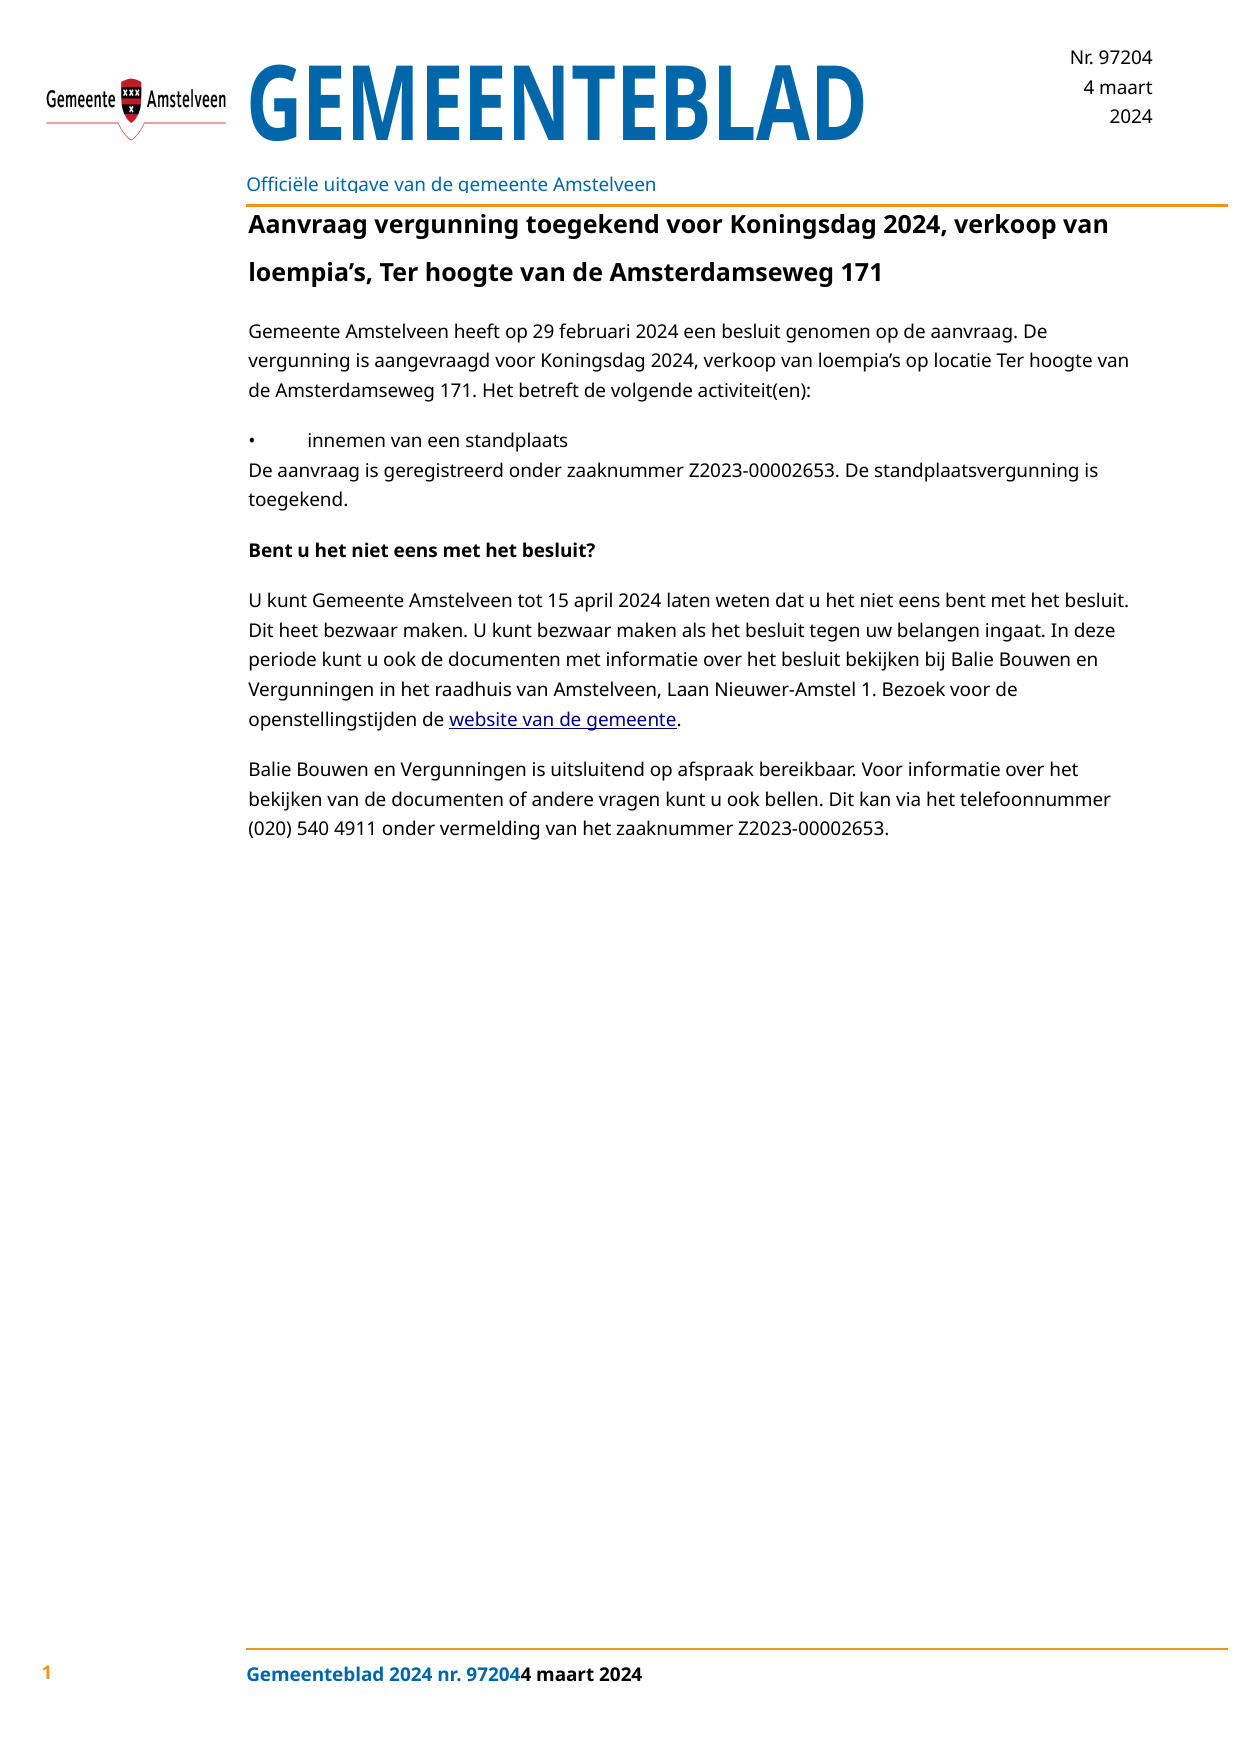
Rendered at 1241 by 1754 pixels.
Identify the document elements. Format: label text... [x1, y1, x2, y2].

list innemen van een standplaats [248, 427, 1152, 453]
text U kunt Gemeente Amstelveen tot 15 april 2024 laten weten dat u het niet eens bent met het besluit. Dit heet bezwaar maken. U kunt bezwaar maken als het besluit tegen uw belangen ingaat. In deze periode kunt u ook de documenten met informatie over het besluit bekijken bij Balie Bouwen en Vergunningen in het raadhuis van Amstelveen, Laan Nieuwer-Amstel 1. Bezoek voor de openstellingstijden de website van de gemeente. [248, 587, 1152, 732]
text Aanvraag vergunning toegekend voor Koningsdag 2024, verkoop van loempia’s, Ter hoogte van de Amsterdamseweg 171 [248, 207, 1152, 288]
text De aanvraag is geregistreerd onder zaaknummer Z2023-00002653. De standplaatsvergunning is toegekend. [248, 457, 1152, 512]
text Gemeente Amstelveen heeft op 29 februari 2024 een besluit genomen op de aanvraag. De vergunning is aangevraagd voor Koningsdag 2024, verkoop van loempia’s op locatie Ter hoogte van de Amsterdamseweg 171. Het betreft de volgende activiteit(en): [248, 318, 1152, 403]
text Balie Bouwen en Vergunningen is uitsluitend op afspraak bereikbaar. Voor informatie over het bekijken van de documenten of andere vragen kunt u ook bellen. Dit kan via het telefoonnummer (020) 540 4911 onder vermelding van het zaaknummer Z2023-00002653. [248, 756, 1152, 841]
text Bent u het niet eens met het besluit? [248, 537, 1152, 563]
picture [41, 47, 231, 172]
